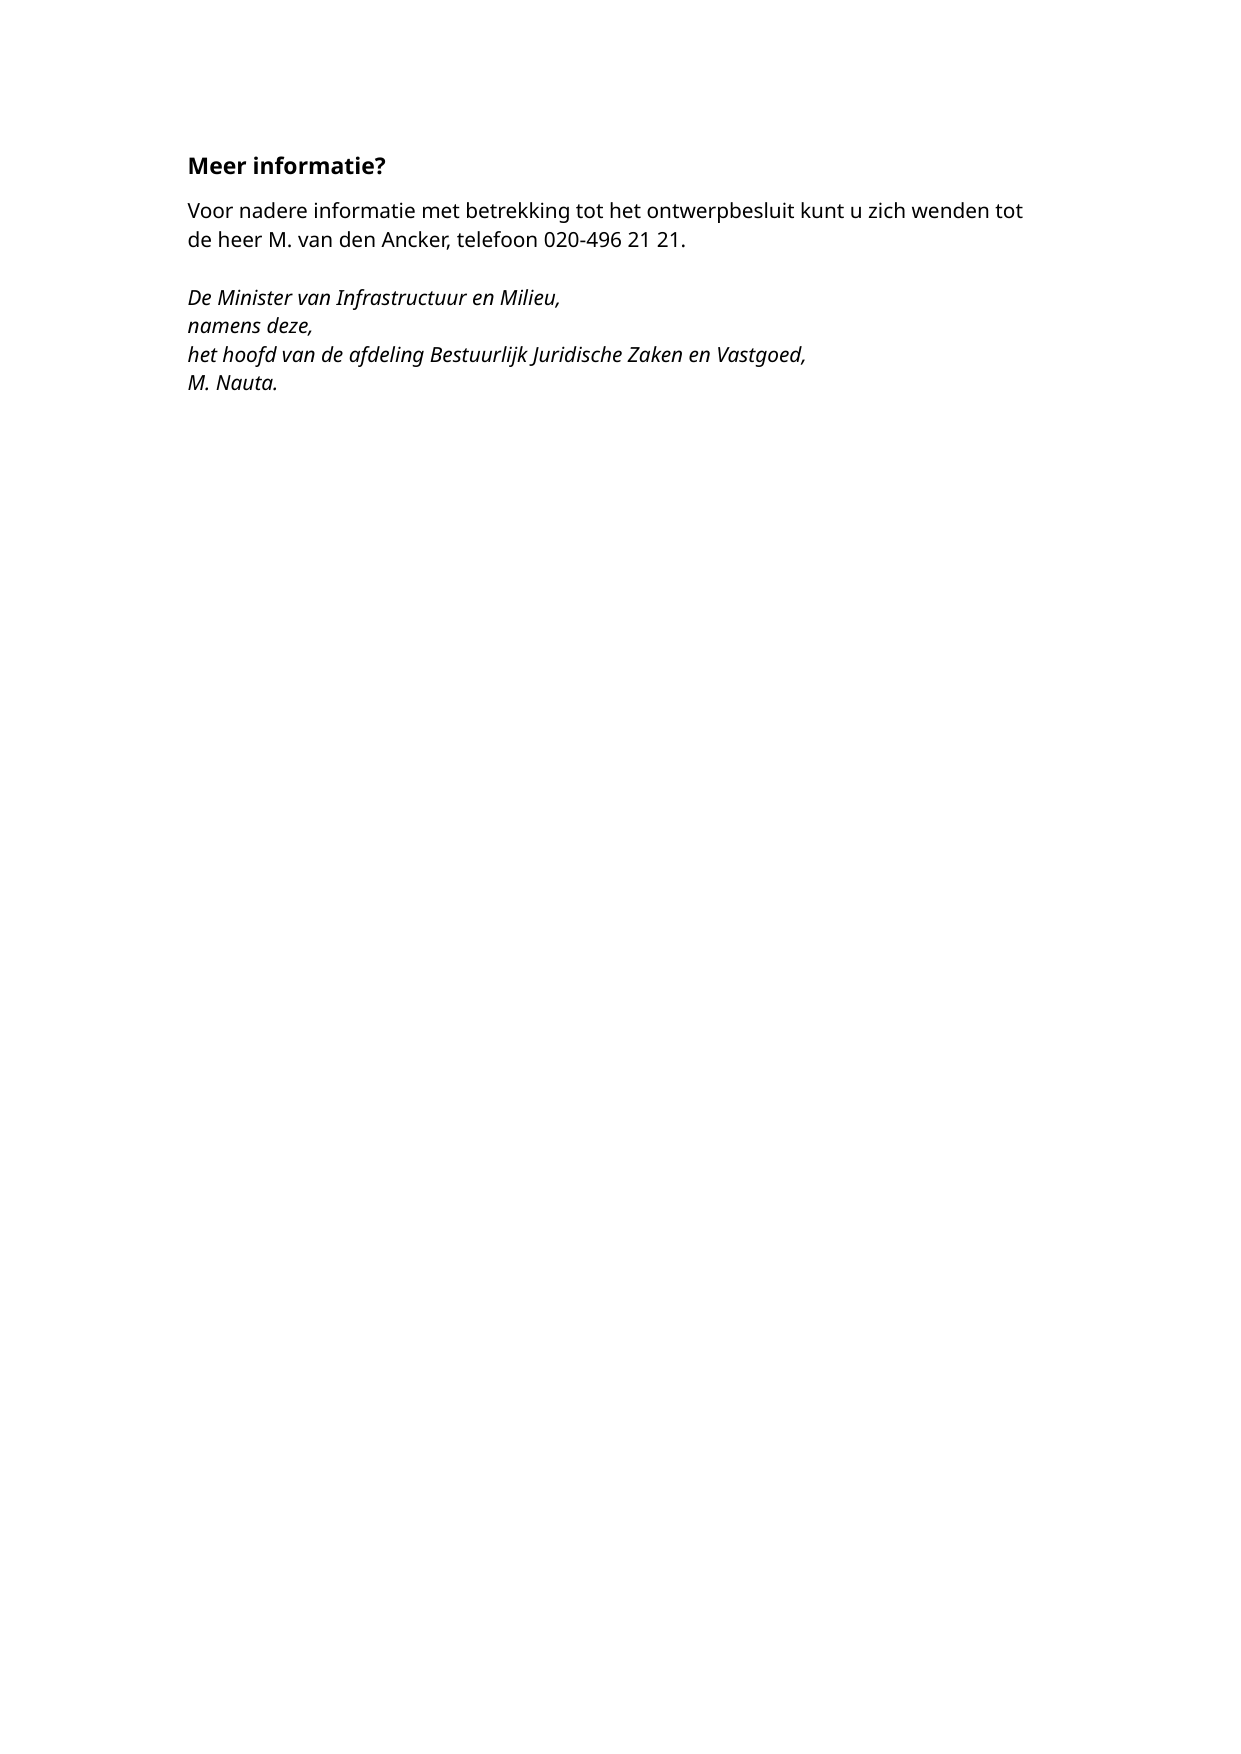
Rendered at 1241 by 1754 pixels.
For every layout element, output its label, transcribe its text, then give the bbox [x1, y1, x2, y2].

text M. Nauta. [187, 368, 1053, 397]
text namens deze, [187, 312, 1053, 340]
text De Minister van Infrastructuur en Milieu, [187, 283, 1053, 312]
text het hoofd van de afdeling Bestuurlijk Juridische Zaken en Vastgoed, [187, 340, 1053, 368]
subtitle Meer informatie? [187, 150, 1053, 181]
text Voor nadere informatie met betrekking tot het ontwerpbesluit kunt u zich wenden tot de heer M. van den Ancker, telefoon 020-496 21 21. [187, 196, 1053, 253]
